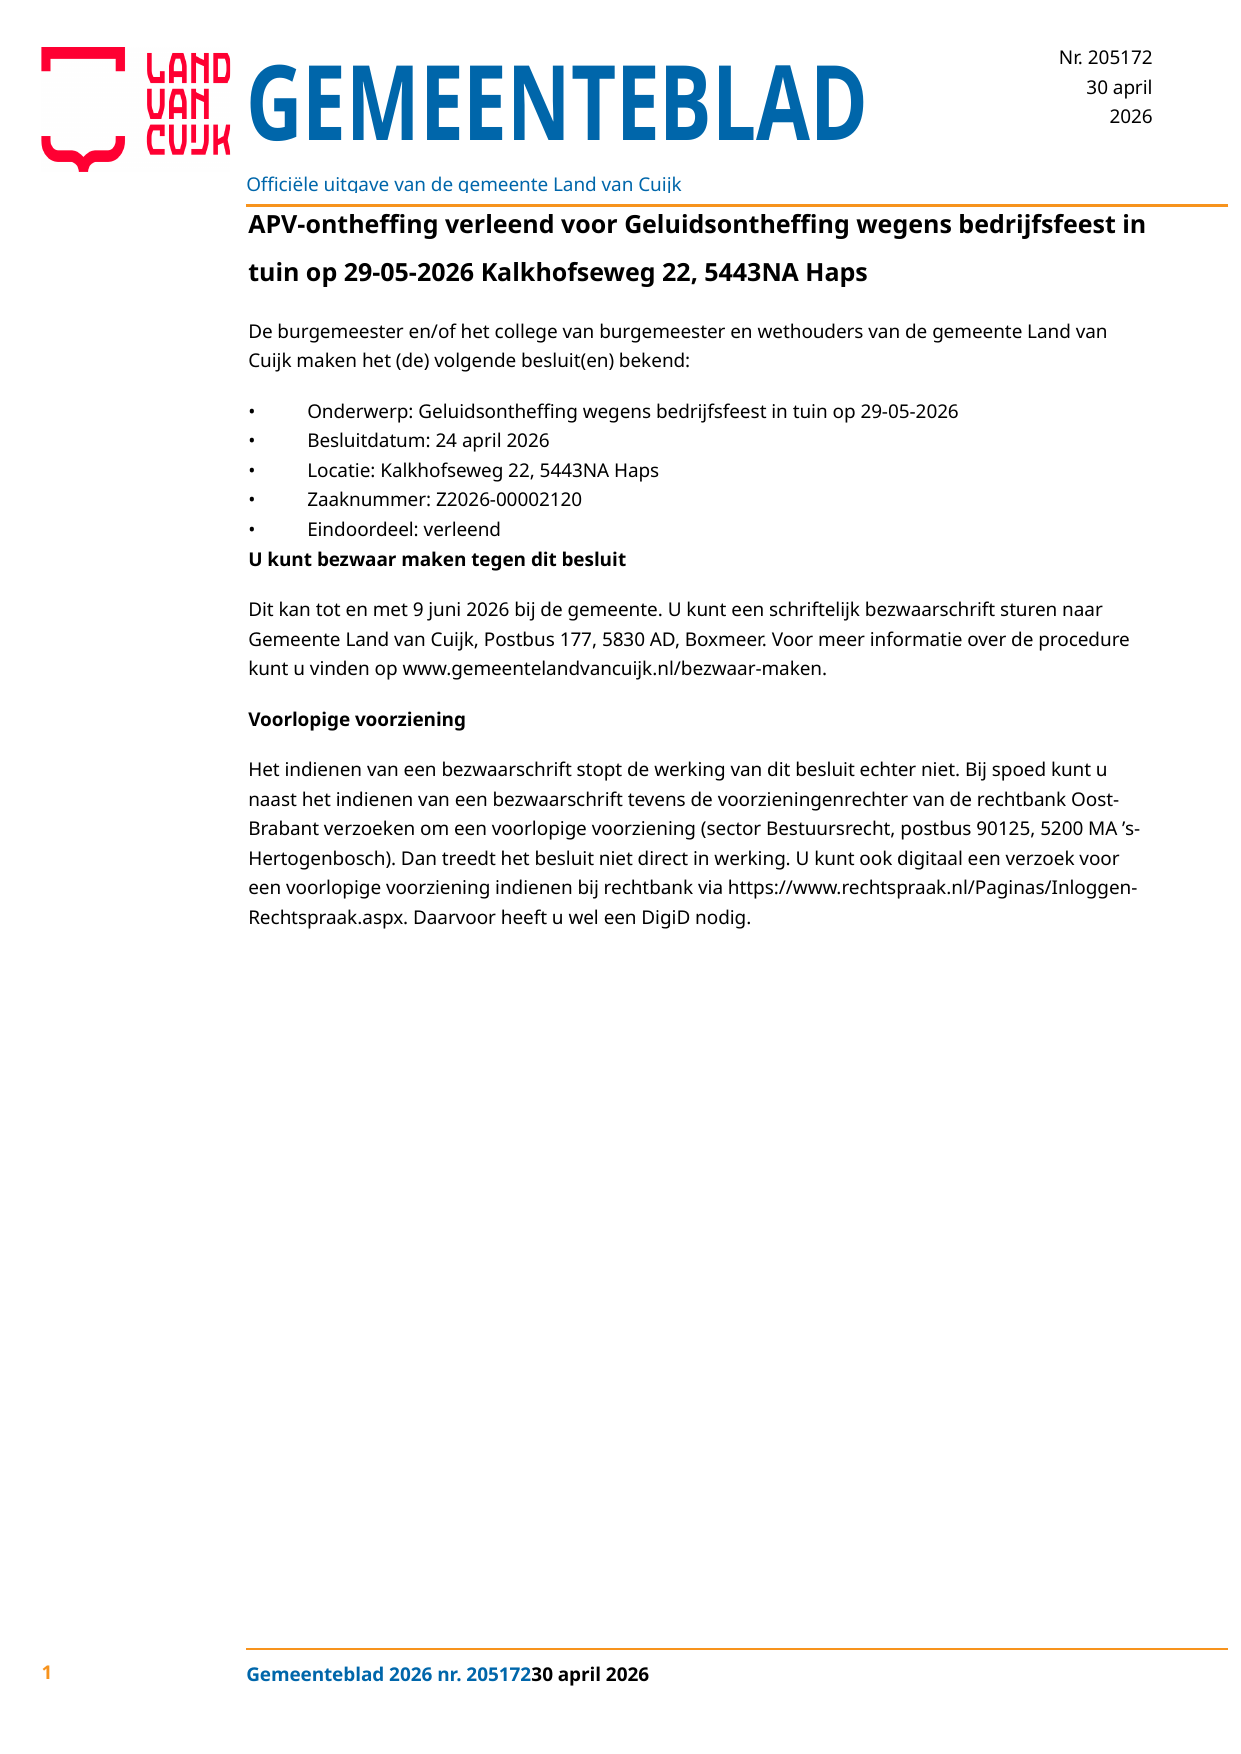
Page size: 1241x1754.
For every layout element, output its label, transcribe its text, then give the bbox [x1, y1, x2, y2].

list Zaaknummer: Z2026-00002120 [248, 487, 1152, 512]
text Voorlopige voorziening [248, 706, 1152, 732]
text U kunt bezwaar maken tegen dit besluit [248, 546, 1152, 572]
list Onderwerp: Geluidsontheffing wegens bedrijfsfeest in tuin op 29-05-2026 [248, 398, 1152, 424]
list Besluitdatum: 24 april 2026 [248, 427, 1152, 453]
text Het indienen van een bezwaarschrift stopt de werking van dit besluit echter niet. Bij spoed kunt u naast het indienen van een bezwaarschrift tevens de voorzieningenrechter van de rechtbank Oost-Brabant verzoeken om een voorlopige voorziening (sector Bestuursrecht, postbus 90125, 5200 MA ’s-Hertogenbosch). Dan treedt het besluit niet direct in werking. U kunt ook digitaal een verzoek voor een voorlopige voorziening indienen bij rechtbank via https://www.rechtspraak.nl/Paginas/Inloggen-Rechtspraak.aspx. Daarvoor heeft u wel een DigiD nodig. [248, 756, 1152, 930]
picture [41, 47, 231, 172]
list Eindoordeel: verleend [248, 516, 1152, 542]
text APV-ontheffing verleend voor Geluidsontheffing wegens bedrijfsfeest in tuin op 29-05-2026 Kalkhofseweg 22, 5443NA Haps [248, 207, 1152, 288]
list Locatie: Kalkhofseweg 22, 5443NA Haps [248, 457, 1152, 483]
text De burgemeester en/of het college van burgemeester en wethouders van de gemeente Land van Cuijk maken het (de) volgende besluit(en) bekend: [248, 318, 1152, 373]
text Dit kan tot en met 9 juni 2026 bij de gemeente. U kunt een schriftelijk bezwaarschrift sturen naar Gemeente Land van Cuijk, Postbus 177, 5830 AD, Boxmeer. Voor meer informatie over de procedure kunt u vinden op www.gemeentelandvancuijk.nl/bezwaar-maken. [248, 596, 1152, 681]
